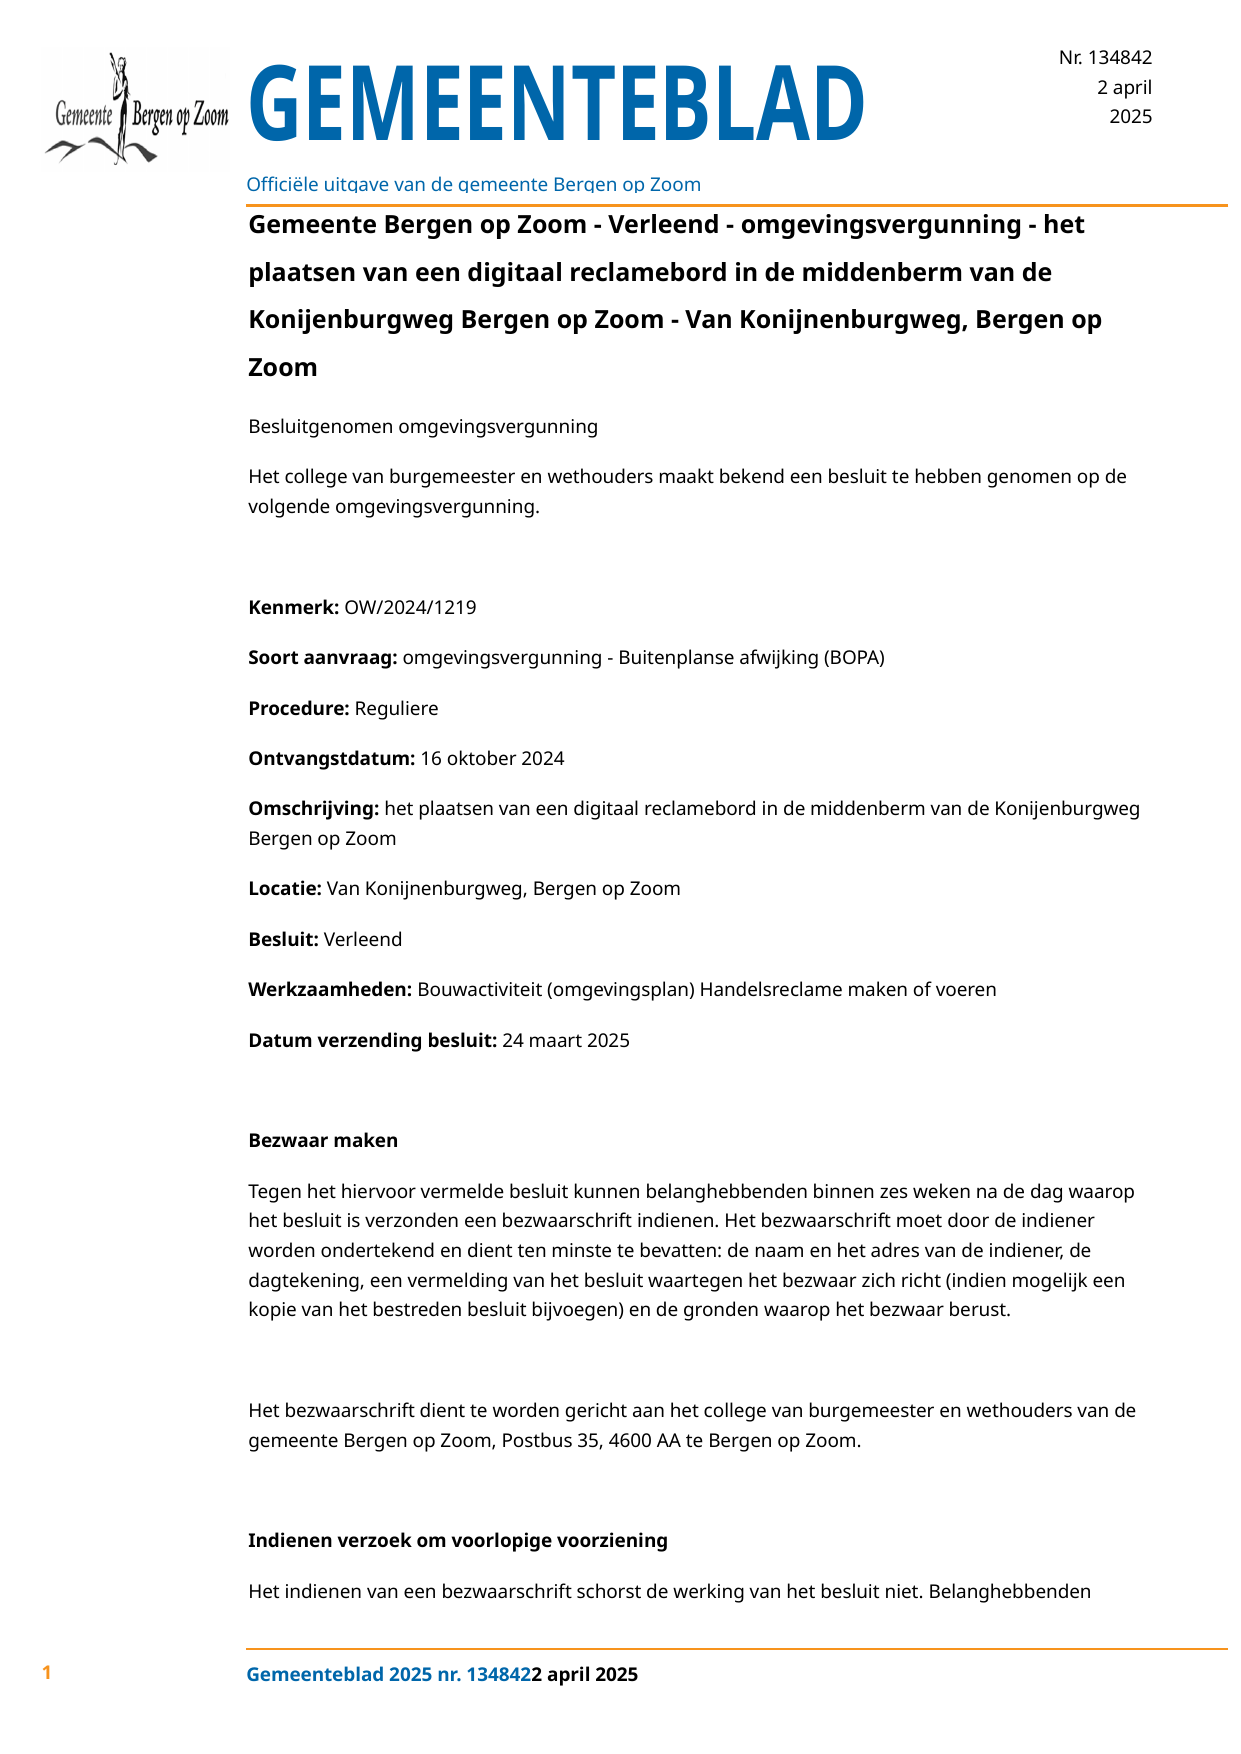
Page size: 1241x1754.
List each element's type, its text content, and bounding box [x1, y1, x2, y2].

text Bezwaar maken [248, 1128, 1152, 1153]
text Gemeente Bergen op Zoom - Verleend - omgevingsvergunning - het plaatsen van een digitaal reclamebord in de middenberm van de Konijenburgweg Bergen op Zoom - Van Konijnenburgweg, Bergen op Zoom [248, 207, 1152, 384]
text Het indienen van een bezwaarschrift schorst de werking van het besluit niet. Belanghebbenden [248, 1578, 1152, 1604]
text Tegen het hiervoor vermelde besluit kunnen belanghebbenden binnen zes weken na de dag waarop het besluit is verzonden een bezwaarschrift indienen. Het bezwaarschrift moet door de indiener worden ondertekend en dient ten minste te bevatten: de naam en het adres van de indiener, de dagtekening, een vermelding van het besluit waartegen het bezwaar zich richt (indien mogelijk een kopie van het bestreden besluit bijvoegen) en de gronden waarop het bezwaar berust. [248, 1178, 1152, 1322]
text Het college van burgemeester en wethouders maakt bekend een besluit te hebben genomen op de volgende omgevingsvergunning. [248, 463, 1152, 519]
text Soort aanvraag: omgevingsvergunning - Buitenplanse afwijking (BOPA) [248, 644, 1152, 670]
text Ontvangstdatum: 16 oktober 2024 [248, 745, 1152, 771]
text Het bezwaarschrift dient te worden gericht aan het college van burgemeester en wethouders van de gemeente Bergen op Zoom, Postbus 35, 4600 AA te Bergen op Zoom. [248, 1397, 1152, 1453]
text Locatie: Van Konijnenburgweg, Bergen op Zoom [248, 876, 1152, 901]
text Besluit: Verleend [248, 926, 1152, 952]
picture [41, 47, 231, 172]
text Datum verzending besluit: 24 maart 2025 [248, 1027, 1152, 1053]
text Werkzaamheden: Bouwactiviteit (omgevingsplan) Handelsreclame maken of voeren [248, 976, 1152, 1002]
text Kenmerk: OW/2024/1219 [248, 594, 1152, 620]
text Indienen verzoek om voorlopige voorziening [248, 1528, 1152, 1553]
text Procedure: Reguliere [248, 695, 1152, 721]
text Besluitgenomen omgevingsvergunning [248, 413, 1152, 439]
text Omschrijving: het plaatsen van een digitaal reclamebord in de middenberm van de Konijenburgweg Bergen op Zoom [248, 796, 1152, 851]
